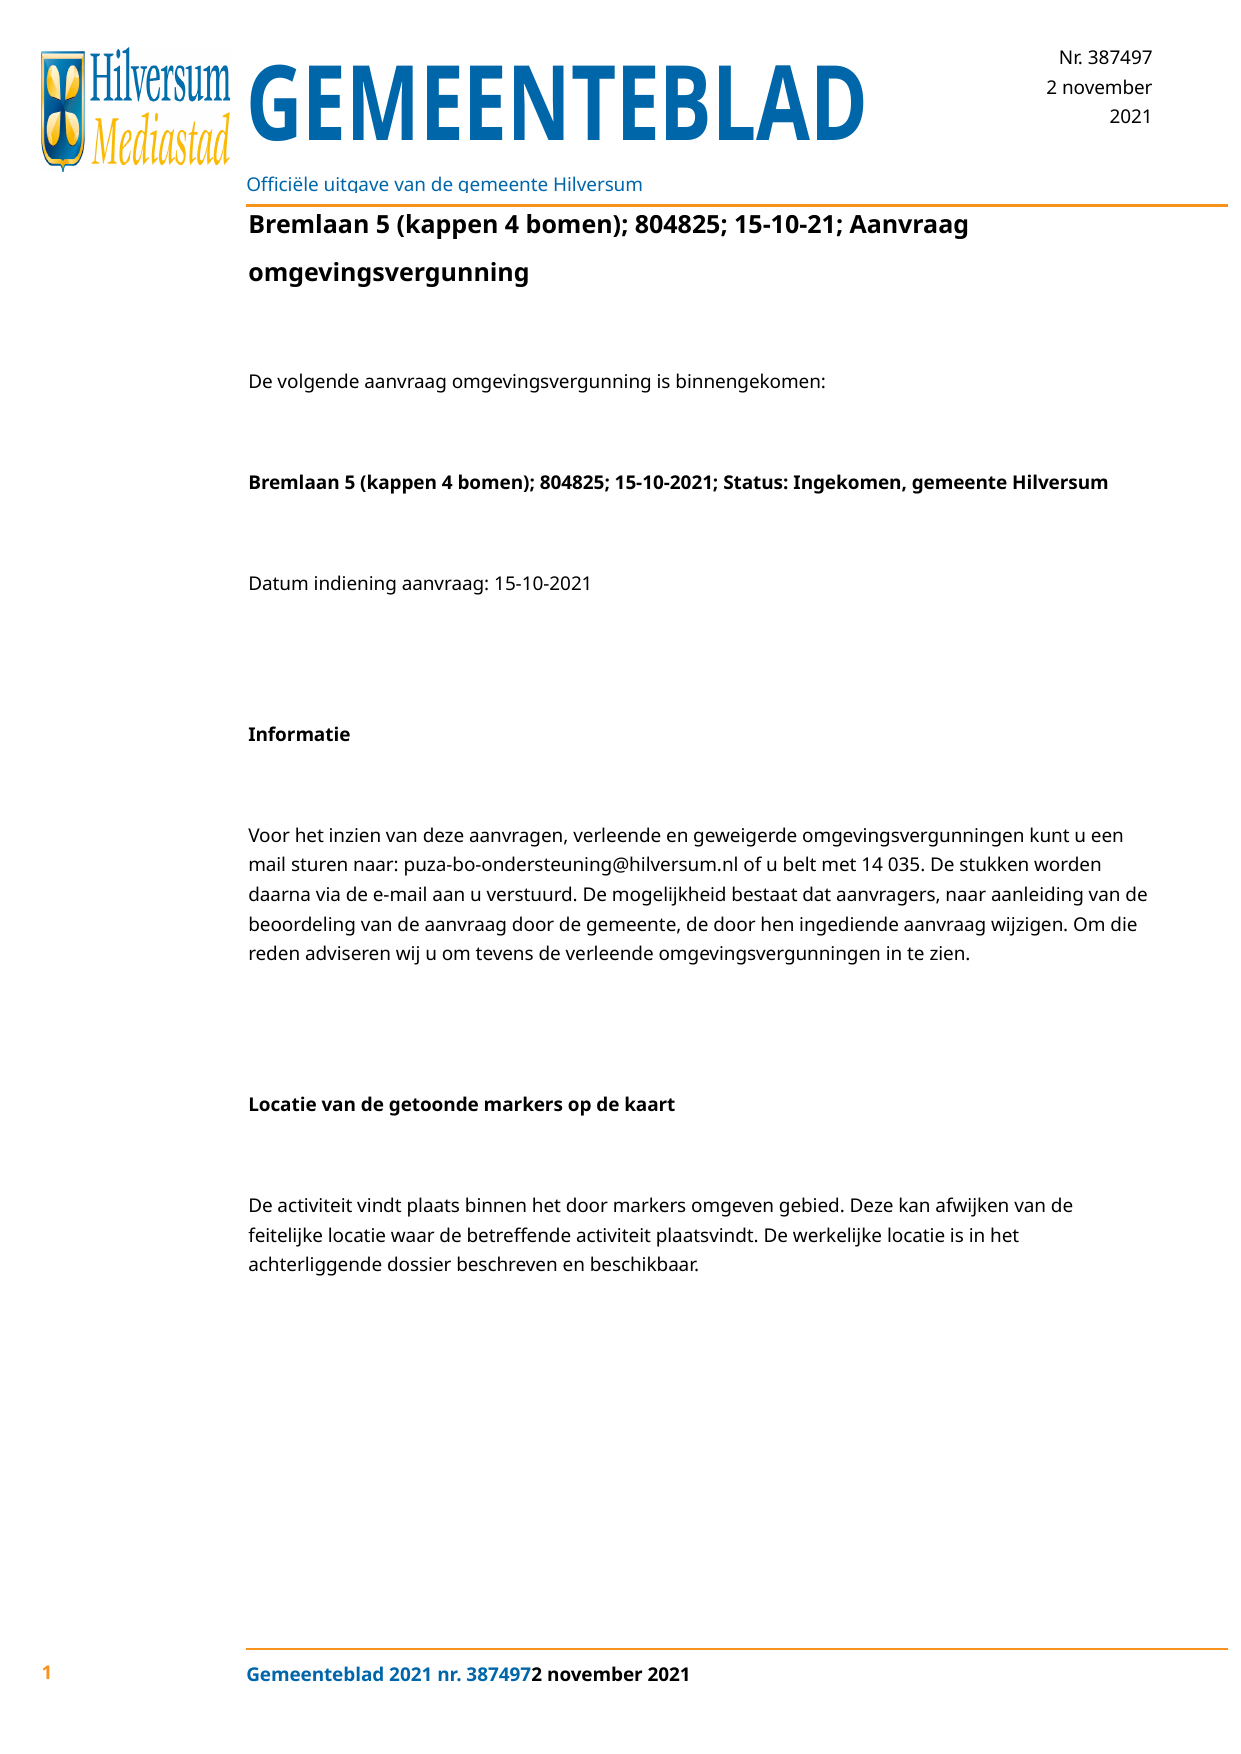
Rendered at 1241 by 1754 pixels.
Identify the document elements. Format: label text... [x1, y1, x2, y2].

text De volgende aanvraag omgevingsvergunning is binnengekomen: [248, 368, 1152, 394]
text Bremlaan 5 (kappen 4 bomen); 804825; 15-10-21; Aanvraag omgevingsvergunning [248, 207, 1152, 288]
picture [41, 47, 231, 172]
text Informatie [248, 721, 1152, 747]
text De activiteit vindt plaats binnen het door markers omgeven gebied. Deze kan afwijken van de feitelijke locatie waar de betreffende activiteit plaatsvindt. De werkelijke locatie is in het achterliggende dossier beschreven en beschikbaar. [248, 1192, 1152, 1277]
text Bremlaan 5 (kappen 4 bomen); 804825; 15-10-2021; Status: Ingekomen, gemeente Hilversum [248, 469, 1152, 495]
text Datum indiening aanvraag: 15-10-2021 [248, 570, 1152, 596]
text Locatie van de getoonde markers op de kaart [248, 1092, 1152, 1117]
text Voor het inzien van deze aanvragen, verleende en geweigerde omgevingsvergunningen kunt u een mail sturen naar: puza-bo-ondersteuning@hilversum.nl of u belt met 14 035. De stukken worden daarna via de e-mail aan u verstuurd. De mogelijkheid bestaat dat aanvragers, naar aanleiding van de beoordeling van de aanvraag door de gemeente, de door hen ingediende aanvraag wijzigen. Om die reden adviseren wij u om tevens de verleende omgevingsvergunningen in te zien. [248, 822, 1152, 966]
